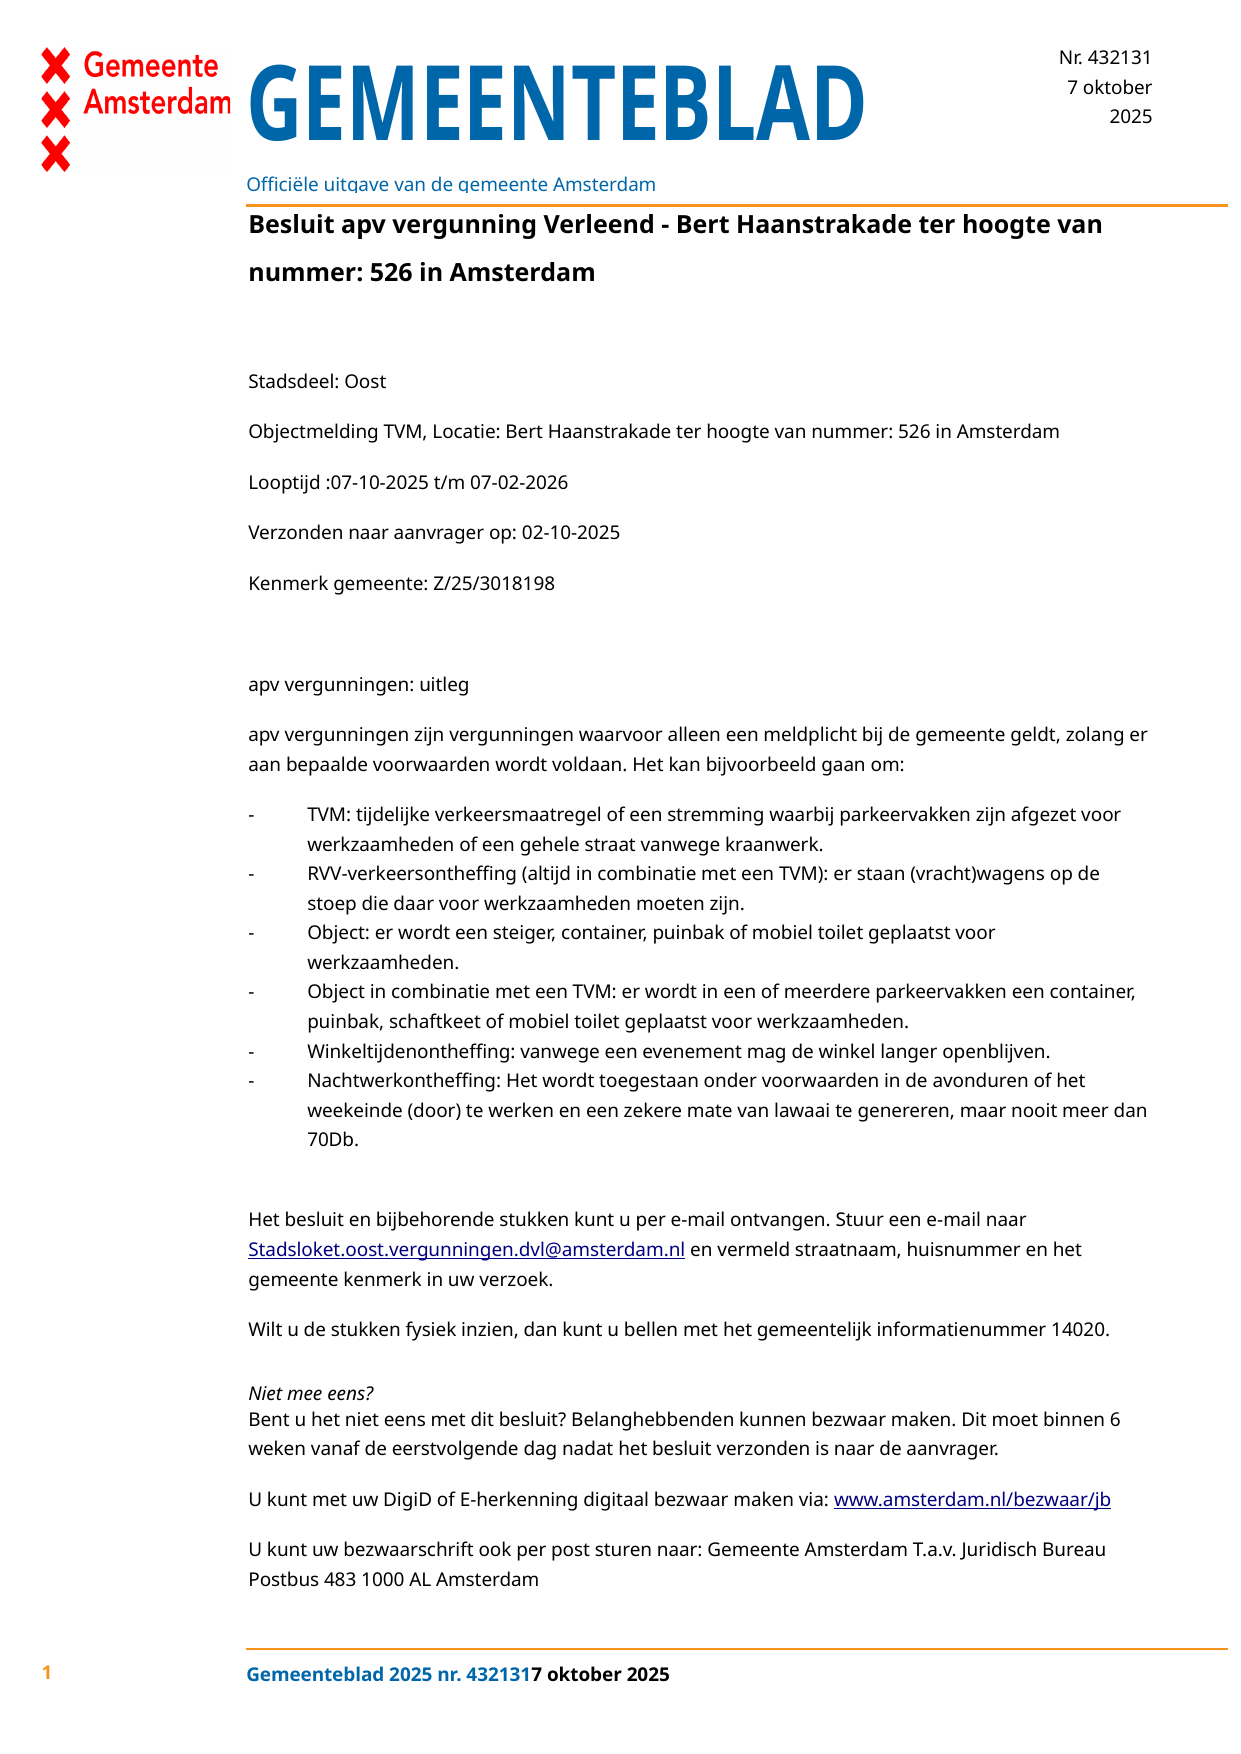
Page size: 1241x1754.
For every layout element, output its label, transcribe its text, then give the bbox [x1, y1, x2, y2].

text apv vergunningen: uitleg [248, 671, 1152, 697]
list TVM: tijdelijke verkeersmaatregel of een stremming waarbij parkeervakken zijn afgezet voor werkzaamheden of een gehele straat vanwege kraanwerk. [248, 801, 1152, 857]
text Niet mee eens? [248, 1380, 1152, 1406]
text Het besluit en bijbehorende stukken kunt u per e-mail ontvangen. Stuur een e-mail naar Stadsloket.oost.vergunningen.dvl@amsterdam.nl en vermeld straatnaam, huisnummer en het gemeente kenmerk in uw verzoek. [248, 1207, 1152, 1292]
list Winkeltijdenontheffing: vanwege een evenement mag de winkel langer openblijven. [248, 1038, 1152, 1064]
list Nachtwerkontheffing: Het wordt toegestaan onder voorwaarden in de avonduren of het weekeinde (door) te werken en een zekere mate van lawaai te genereren, maar nooit meer dan 70Db. [248, 1067, 1152, 1152]
text Verzonden naar aanvrager op: 02-10-2025 [248, 519, 1152, 545]
text U kunt met uw DigiD of E-herkenning digitaal bezwaar maken via: www.amsterdam.nl/bezwaar/jb [248, 1486, 1152, 1512]
text apv vergunningen zijn vergunningen waarvoor alleen een meldplicht bij de gemeente geldt, zolang er aan bepaalde voorwaarden wordt voldaan. Het kan bijvoorbeeld gaan om: [248, 721, 1152, 777]
text Bent u het niet eens met dit besluit? Belanghebbenden kunnen bezwaar maken. Dit moet binnen 6 weken vanaf de eerstvolgende dag nadat het besluit verzonden is naar de aanvrager. [248, 1406, 1152, 1461]
text Wilt u de stukken fysiek inzien, dan kunt u bellen met het gemeentelijk informatienummer 14020. [248, 1316, 1152, 1342]
picture [41, 47, 231, 172]
list RVV-verkeersontheffing (altijd in combinatie met een TVM): er staan (vracht)wagens op de stoep die daar voor werkzaamheden moeten zijn. [248, 860, 1152, 916]
list Object in combinatie met een TVM: er wordt in een of meerdere parkeervakken een container, puinbak, schaftkeet of mobiel toilet geplaatst voor werkzaamheden. [248, 979, 1152, 1034]
text Looptijd :07-10-2025 t/m 07-02-2026 [248, 469, 1152, 495]
text Besluit apv vergunning Verleend - Bert Haanstrakade ter hoogte van nummer: 526 in Amsterdam [248, 207, 1152, 288]
text Objectmelding TVM, Locatie: Bert Haanstrakade ter hoogte van nummer: 526 in Amsterdam [248, 419, 1152, 444]
text Stadsdeel: Oost [248, 368, 1152, 394]
text Kenmerk gemeente: Z/25/3018198 [248, 570, 1152, 596]
list Object: er wordt een steiger, container, puinbak of mobiel toilet geplaatst voor werkzaamheden. [248, 919, 1152, 975]
text U kunt uw bezwaarschrift ook per post sturen naar: Gemeente Amsterdam T.a.v. Juridisch Bureau Postbus 483 1000 AL Amsterdam [248, 1536, 1152, 1592]
